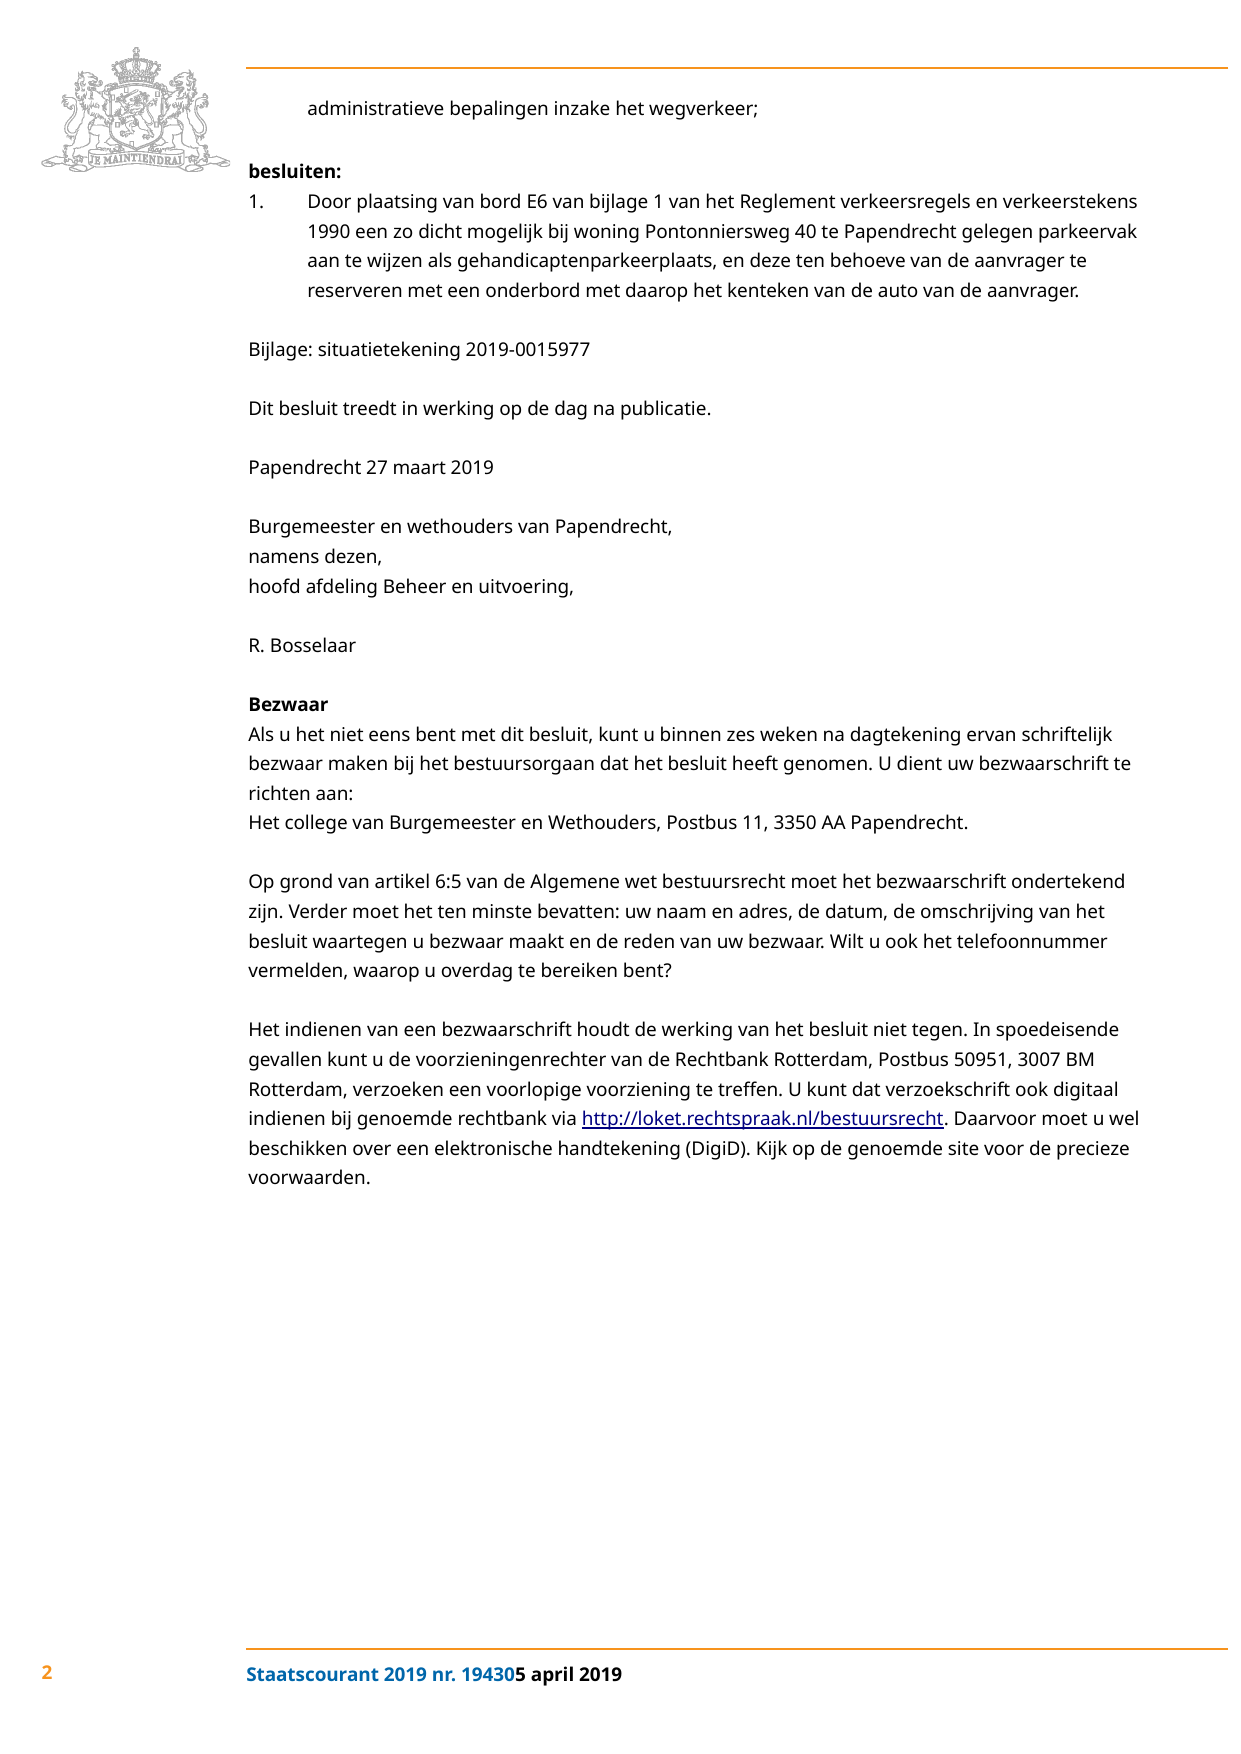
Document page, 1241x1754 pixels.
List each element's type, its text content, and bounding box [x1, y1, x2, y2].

text namens dezen, [248, 543, 1152, 569]
list Door plaatsing van bord E6 van bijlage 1 van het Reglement verkeersregels en verkeerstekens 1990 een zo dicht mogelijk bij woning Pontonniersweg 40 te Papendrecht gelegen parkeervak aan te wijzen als gehandicaptenparkeerplaats, en deze ten behoeve van de aanvrager te reserveren met een onderbord met daarop het kenteken van de auto van de aanvrager. [248, 188, 1152, 303]
text Papendrecht 27 maart 2019 [248, 454, 1152, 480]
text Burgemeester en wethouders van Papendrecht, [248, 514, 1152, 539]
text besluiten: [248, 159, 1152, 184]
text Bijlage: situatietekening 2019-0015977 [248, 336, 1152, 362]
text R. Bosselaar [248, 632, 1152, 658]
picture [41, 47, 231, 172]
text Bezwaar [248, 691, 1152, 717]
text Het college van Burgemeester en Wethouders, Postbus 11, 3350 AA Papendrecht. [248, 809, 1152, 835]
text Als u het niet eens bent met dit besluit, kunt u binnen zes weken na dagtekening ervan schriftelijk bezwaar maken bij het bestuursorgaan dat het besluit heeft genomen. U dient uw bezwaarschrift te richten aan: [248, 721, 1152, 806]
text Op grond van artikel 6:5 van de Algemene wet bestuursrecht moet het bezwaarschrift ondertekend zijn. Verder moet het ten minste bevatten: uw naam en adres, de datum, de omschrijving van het besluit waartegen u bezwaar maakt en de reden van uw bezwaar. Wilt u ook het telefoonnummer vermelden, waarop u overdag te bereiken bent? [248, 869, 1152, 983]
list administratieve bepalingen inzake het wegverkeer; [248, 95, 1152, 121]
text Dit besluit treedt in werking op de dag na publicatie. [248, 395, 1152, 421]
text Het indienen van een bezwaarschrift houdt de werking van het besluit niet tegen. In spoedeisende gevallen kunt u de voorzieningenrechter van de Rechtbank Rotterdam, Postbus 50951, 3007 BM Rotterdam, verzoeken een voorlopige voorziening te treffen. U kunt dat verzoekschrift ook digitaal indienen bij genoemde rechtbank via http://loket.rechtspraak.nl/bestuursrecht. Daarvoor moet u wel beschikken over een elektronische handtekening (DigiD). Kijk op de genoemde site voor de precieze voorwaarden. [248, 1017, 1152, 1190]
text hoofd afdeling Beheer en uitvoering, [248, 573, 1152, 599]
